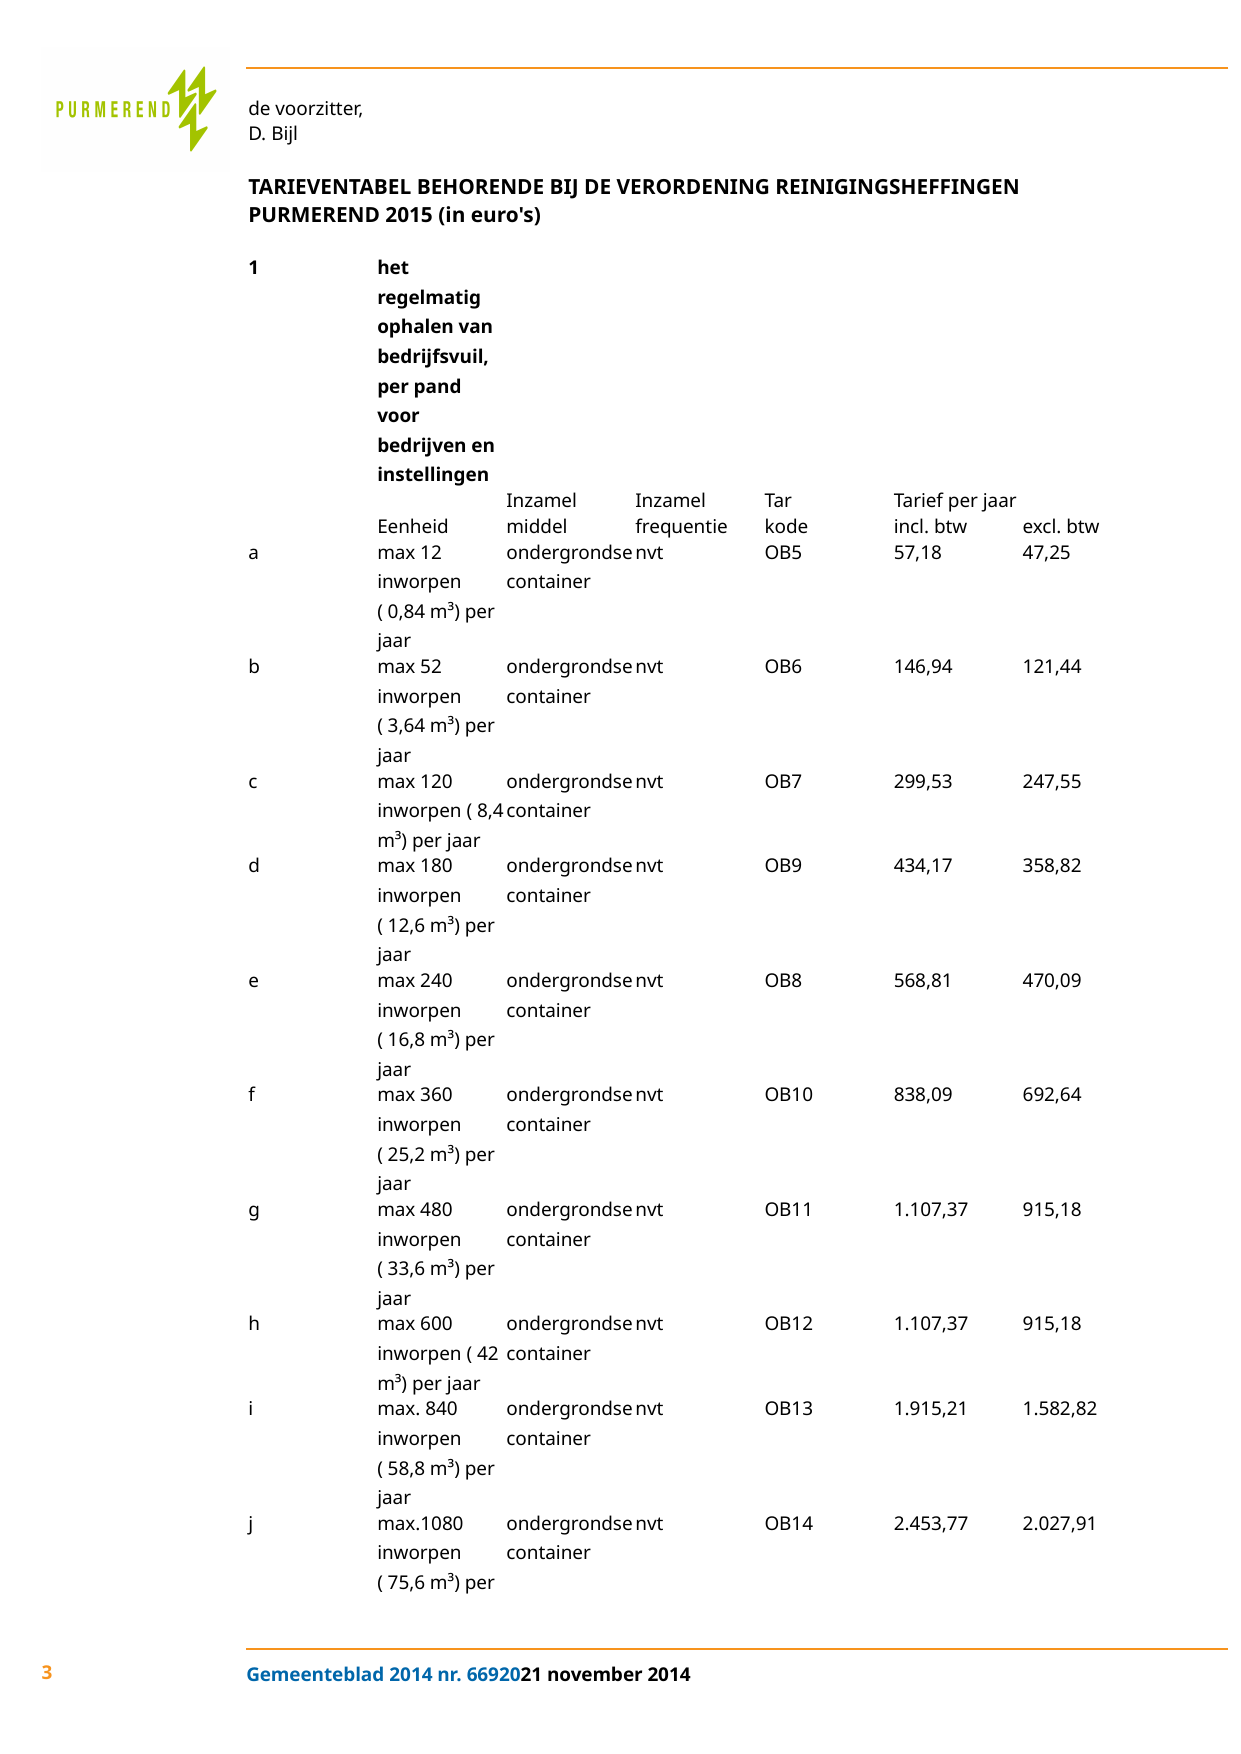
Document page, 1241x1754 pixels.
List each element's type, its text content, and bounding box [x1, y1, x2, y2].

table_cell Inzamel [506, 488, 635, 513]
table_cell 1.582,82 [1023, 1396, 1152, 1510]
table_cell 358,82 [1023, 853, 1152, 967]
table_cell middel [506, 513, 635, 539]
table_cell 1.107,37 [894, 1311, 1022, 1396]
table_cell [248, 488, 377, 513]
table_cell ondergrondse container [506, 967, 635, 1082]
table_cell max. 840 inworpen ( 58,8 m³) per jaar [377, 1396, 506, 1510]
table_cell a [248, 539, 377, 653]
table_header 1 [248, 255, 377, 487]
table_cell nvt [635, 1196, 764, 1311]
table_cell max 120 inworpen ( 8,4 m³) per jaar [377, 768, 506, 853]
table_cell max 52 inworpen ( 3,64 m³) per jaar [377, 653, 506, 768]
picture [41, 47, 231, 172]
table_cell nvt [635, 1082, 764, 1196]
table_cell nvt [635, 1510, 764, 1595]
table_cell 434,17 [894, 853, 1022, 967]
table_cell f [248, 1082, 377, 1196]
table_cell [377, 488, 506, 513]
table_cell [1023, 488, 1152, 513]
table_cell Inzamel [635, 488, 764, 513]
table_cell max 180 inworpen ( 12,6 m³) per jaar [377, 853, 506, 967]
table_cell Eenheid [377, 513, 506, 539]
table_cell ondergrondse container [506, 1396, 635, 1510]
table_cell max.1080 inworpen ( 75,6 m³) per [377, 1510, 506, 1595]
table_cell b [248, 653, 377, 768]
table_cell nvt [635, 967, 764, 1082]
table_cell OB12 [764, 1311, 893, 1396]
table_cell h [248, 1311, 377, 1396]
table_cell max 12 inworpen ( 0,84 m³) per jaar [377, 539, 506, 653]
table_cell OB14 [764, 1510, 893, 1595]
table_cell max 480 inworpen ( 33,6 m³) per jaar [377, 1196, 506, 1311]
text de voorzitter, [248, 95, 1152, 121]
table_cell 146,94 [894, 653, 1022, 768]
table_cell frequentie [635, 513, 764, 539]
table_header [506, 255, 635, 487]
table_cell excl. btw [1023, 513, 1152, 539]
table_cell OB8 [764, 967, 893, 1082]
table_header [764, 255, 893, 487]
table_header het regelmatig ophalen van bedrijfsvuil, per pand voor bedrijven en instellingen [377, 255, 506, 487]
table_cell 568,81 [894, 967, 1022, 1082]
table_cell Tar [764, 488, 893, 513]
table_cell 299,53 [894, 768, 1022, 853]
table_cell 692,64 [1023, 1082, 1152, 1196]
table_cell kode [764, 513, 893, 539]
table_cell 247,55 [1023, 768, 1152, 853]
table_cell ondergrondse container [506, 768, 635, 853]
table_cell OB5 [764, 539, 893, 653]
table_cell ondergrondse container [506, 853, 635, 967]
table_cell OB9 [764, 853, 893, 967]
table_cell ondergrondse container [506, 1082, 635, 1196]
table_cell 47,25 [1023, 539, 1152, 653]
table_cell j [248, 1510, 377, 1595]
table_cell g [248, 1196, 377, 1311]
table_cell Tarief per jaar [894, 488, 1022, 513]
text D. Bijl [248, 121, 1152, 146]
table_cell 1.107,37 [894, 1196, 1022, 1311]
table_cell 57,18 [894, 539, 1022, 653]
table_cell 915,18 [1023, 1311, 1152, 1396]
table_cell 121,44 [1023, 653, 1152, 768]
table_cell OB7 [764, 768, 893, 853]
table_cell nvt [635, 853, 764, 967]
table_cell ondergrondse container [506, 1196, 635, 1311]
table_cell max 360 inworpen ( 25,2 m³) per jaar [377, 1082, 506, 1196]
table_cell nvt [635, 1311, 764, 1396]
table_cell 2.453,77 [894, 1510, 1022, 1595]
table_cell ondergrondse container [506, 539, 635, 653]
table_cell d [248, 853, 377, 967]
table_header [635, 255, 764, 487]
table_cell OB11 [764, 1196, 893, 1311]
table_cell ondergrondse container [506, 1311, 635, 1396]
table_cell 915,18 [1023, 1196, 1152, 1311]
table_cell OB6 [764, 653, 893, 768]
table_cell i [248, 1396, 377, 1510]
table_cell ondergrondse container [506, 653, 635, 768]
table_cell OB13 [764, 1396, 893, 1510]
table_cell incl. btw [894, 513, 1022, 539]
table_cell nvt [635, 768, 764, 853]
table_cell nvt [635, 539, 764, 653]
table_cell c [248, 768, 377, 853]
table_cell [248, 513, 377, 539]
table_cell 1.915,21 [894, 1396, 1022, 1510]
table_cell max 240 inworpen ( 16,8 m³) per jaar [377, 967, 506, 1082]
table_cell e [248, 967, 377, 1082]
table_cell 470,09 [1023, 967, 1152, 1082]
table_cell OB10 [764, 1082, 893, 1196]
table_cell 2.027,91 [1023, 1510, 1152, 1595]
table_cell ondergrondse container [506, 1510, 635, 1595]
table_cell nvt [635, 653, 764, 768]
table_cell 838,09 [894, 1082, 1022, 1196]
text TARIEVENTABEL BEHORENDE BIJ DE VERORDENING REINIGINGSHEFFINGEN PURMEREND 2015 (in euro's) [248, 172, 1152, 229]
table_cell nvt [635, 1396, 764, 1510]
table_cell max 600 inworpen ( 42 m³) per jaar [377, 1311, 506, 1396]
